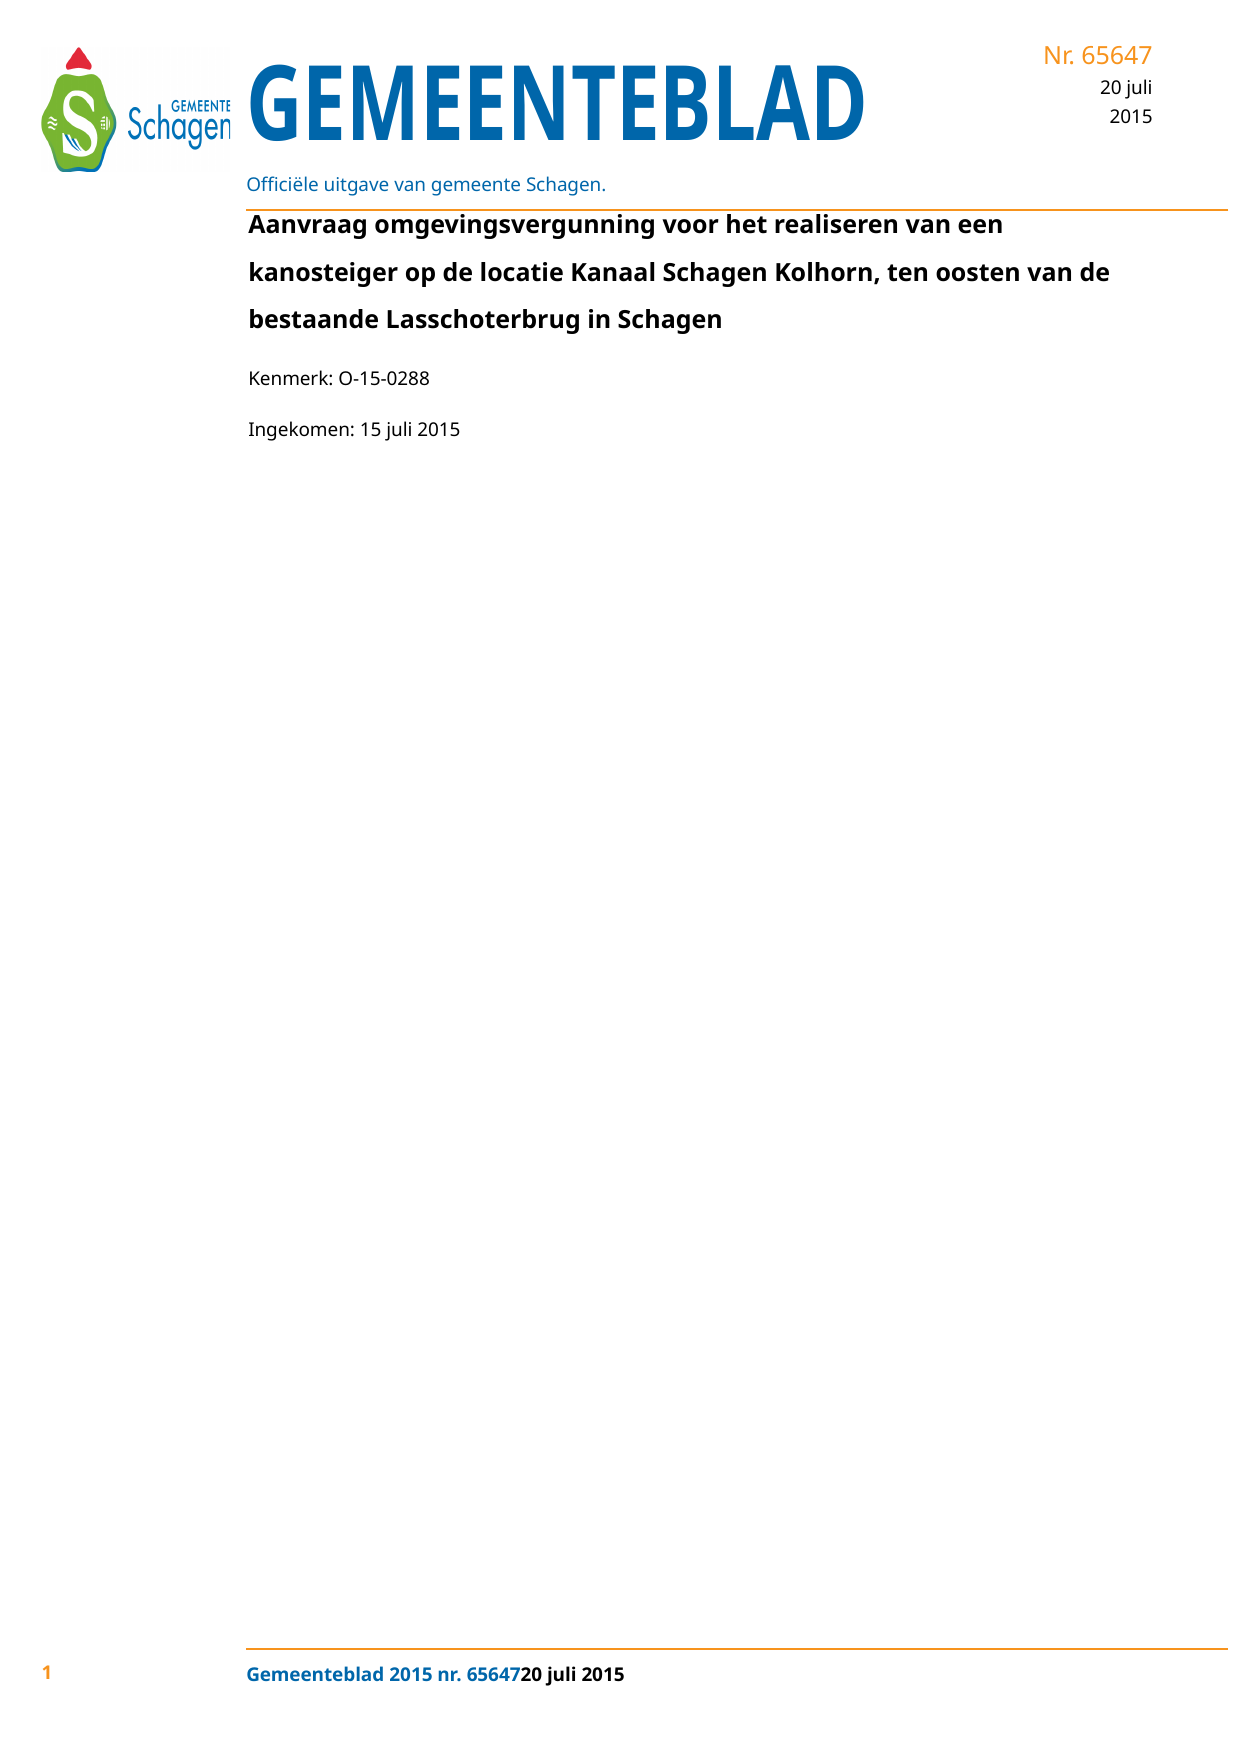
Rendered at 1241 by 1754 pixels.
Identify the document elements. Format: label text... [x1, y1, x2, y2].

text Ingekomen: 15 juli 2015 [248, 416, 1152, 442]
picture [41, 47, 231, 172]
text Kenmerk: O-15-0288 [248, 366, 1152, 391]
text Aanvraag omgevingsvergunning voor het realiseren van een kanosteiger op de locatie Kanaal Schagen Kolhorn, ten oosten van de bestaande Lasschoterbrug in Schagen [248, 211, 1152, 336]
